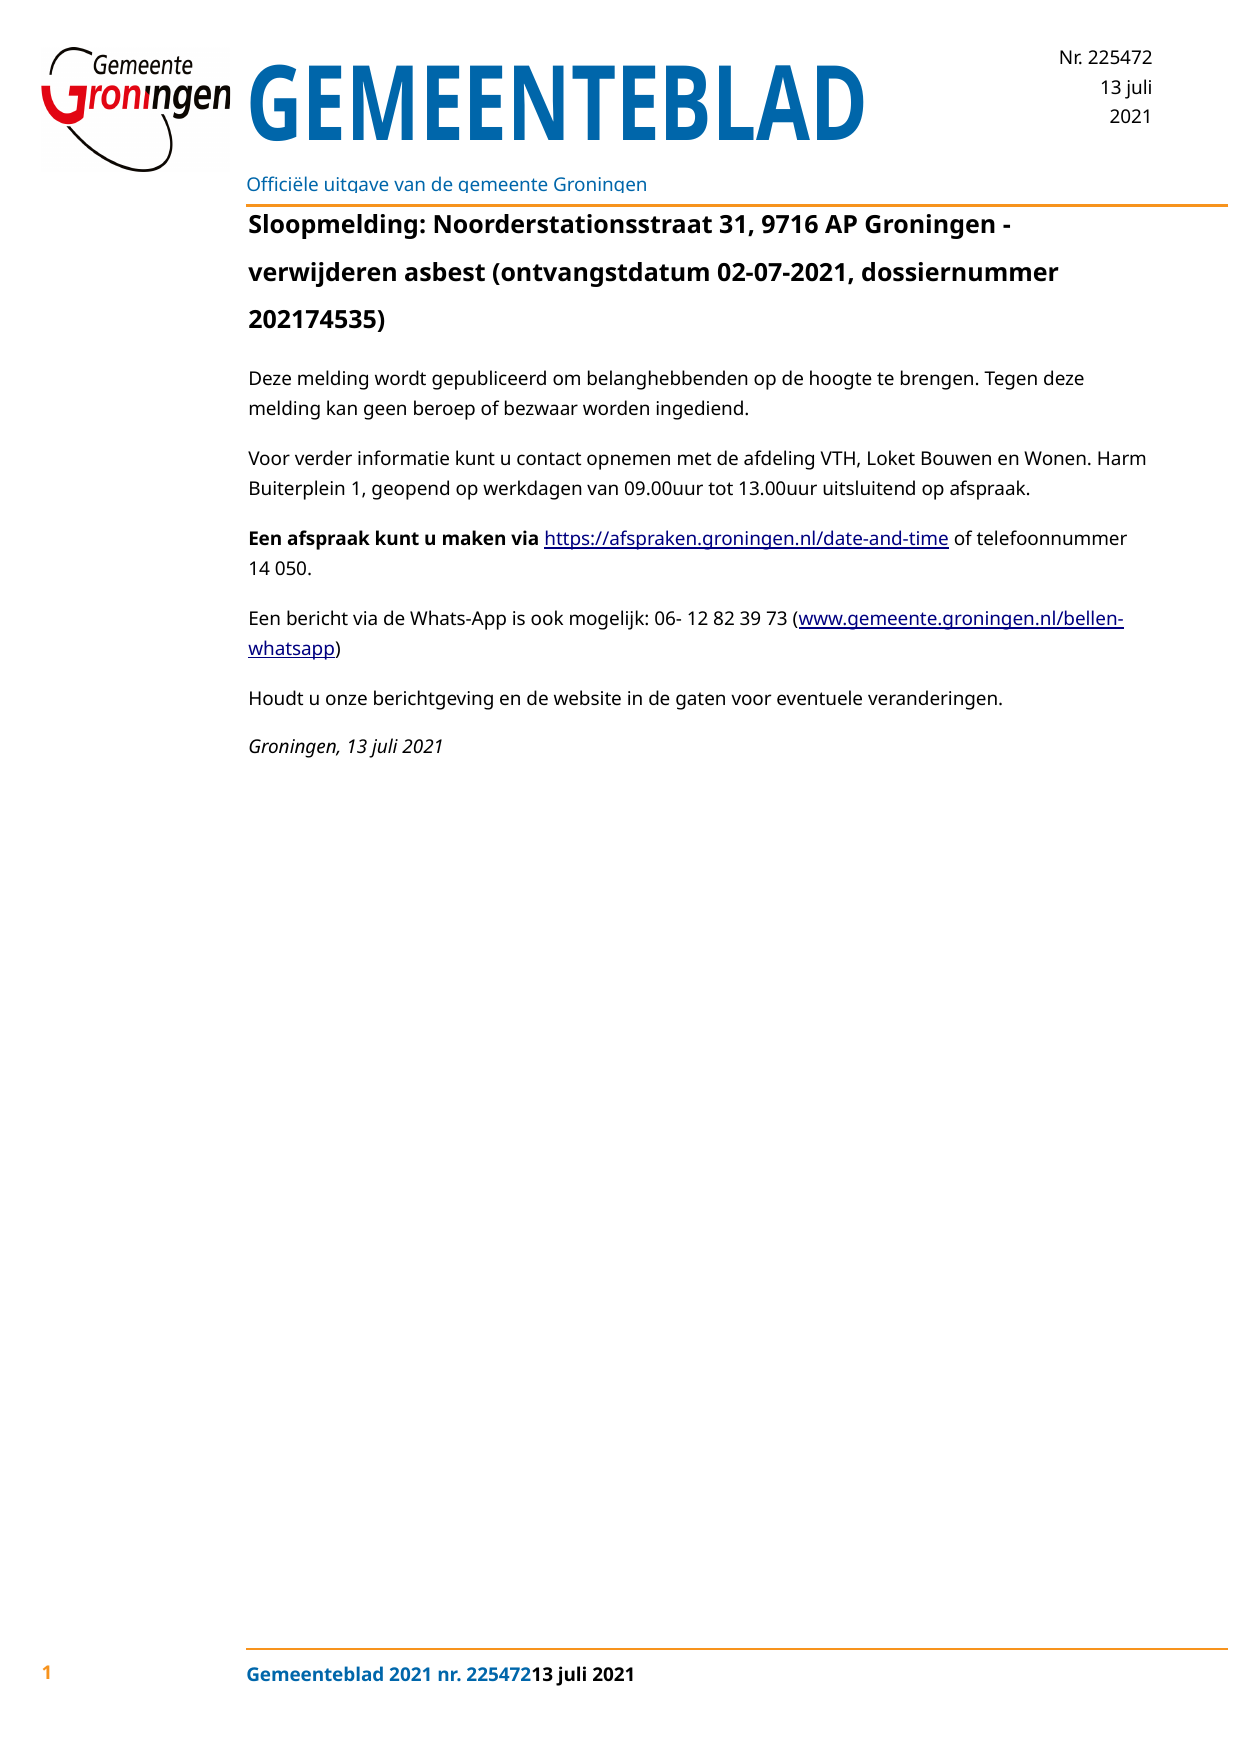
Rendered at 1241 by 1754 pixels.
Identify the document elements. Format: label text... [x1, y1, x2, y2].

text Deze melding wordt gepubliceerd om belanghebbenden op de hoogte te brengen. Tegen deze melding kan geen beroep of bezwaar worden ingediend. [248, 366, 1152, 421]
text Houdt u onze berichtgeving en de website in de gaten voor eventuele veranderingen. [248, 686, 1152, 711]
picture [41, 47, 231, 172]
text Een bericht via de Whats-App is ook mogelijk: 06- 12 82 39 73 (www.gemeente.groningen.nl/bellen-whatsapp) [248, 606, 1152, 661]
text Sloopmelding: Noorderstationsstraat 31, 9716 AP Groningen - verwijderen asbest (ontvangstdatum 02-07-2021, dossiernummer 202174535) [248, 207, 1152, 336]
text Voor verder informatie kunt u contact opnemen met de afdeling VTH, Loket Bouwen en Wonen. Harm Buiterplein 1, geopend op werkdagen van 09.00uur tot 13.00uur uitsluitend op afspraak. [248, 446, 1152, 501]
text Een afspraak kunt u maken via https://afspraken.groningen.nl/date-and-time of telefoonnummer 14 050. [248, 526, 1152, 581]
text Groningen, 13 juli 2021 [248, 733, 1152, 759]
